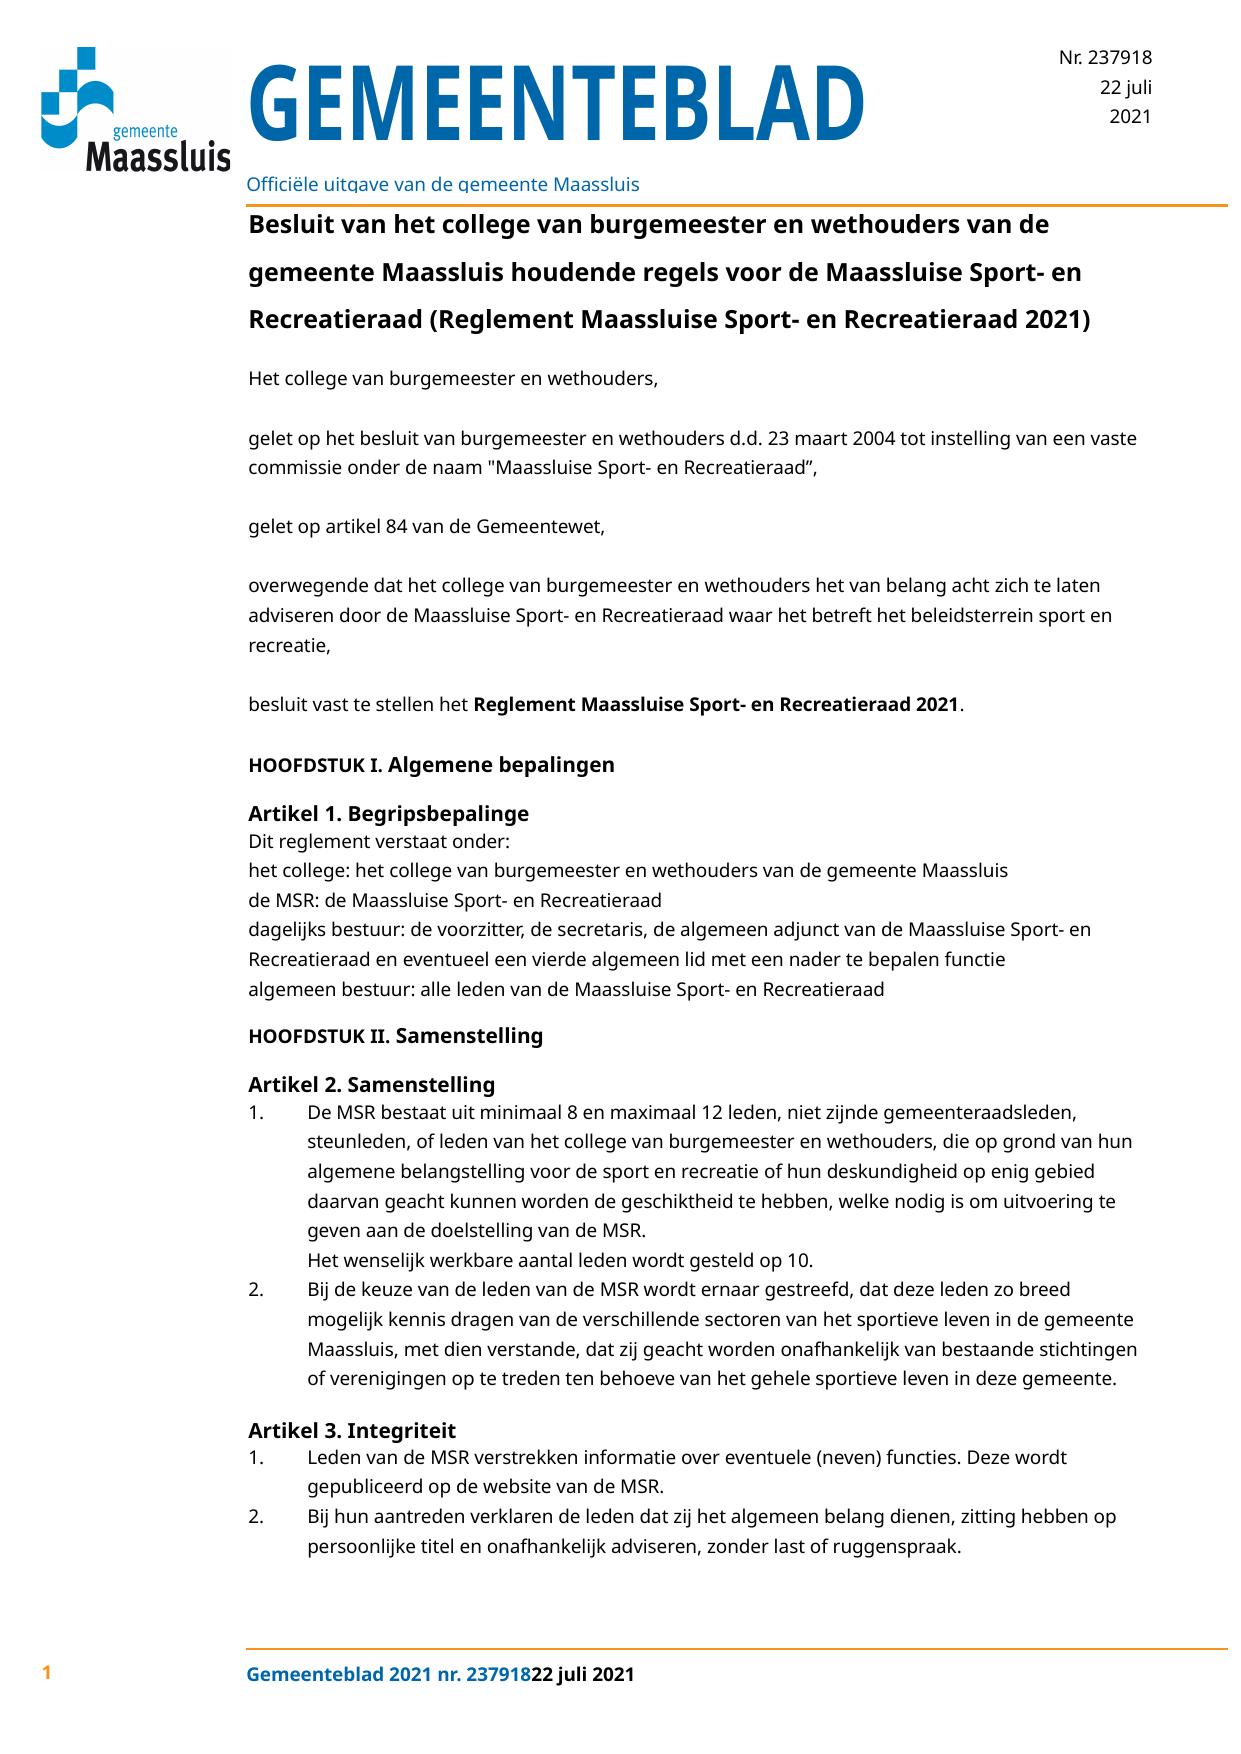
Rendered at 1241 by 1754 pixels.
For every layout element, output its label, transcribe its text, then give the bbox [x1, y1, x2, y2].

text Artikel 1. Begripsbepalinge [248, 799, 1152, 828]
text het college: het college van burgemeester en wethouders van de gemeente Maassluis [248, 857, 1152, 883]
text gelet op het besluit van burgemeester en wethouders d.d. 23 maart 2004 tot instelling van een vaste commissie onder de naam "Maassluise Sport- en Recreatieraad”, [248, 425, 1152, 480]
text Artikel 2. Samenstelling [248, 1071, 1152, 1099]
picture [41, 47, 231, 172]
text gelet op artikel 84 van de Gemeentewet, [248, 513, 1152, 539]
text de MSR: de Maassluise Sport- en Recreatieraad [248, 887, 1152, 913]
text HOOFDSTUK II. Samenstelling [248, 1021, 1152, 1050]
list Leden van de MSR verstrekken informatie over eventuele (neven) functies. Deze wordt gepubliceerd op de website van de MSR. [248, 1444, 1152, 1499]
text HOOFDSTUK I. Algemene bepalingen [248, 750, 1152, 778]
text overwegende dat het college van burgemeester en wethouders het van belang acht zich te laten adviseren door de Maassluise Sport- en Recreatieraad waar het betreft het beleidsterrein sport en recreatie, [248, 573, 1152, 657]
list Het wenselijk werkbare aantal leden wordt gesteld op 10. [248, 1247, 1152, 1273]
text Besluit van het college van burgemeester en wethouders van de gemeente Maassluis houdende regels voor de Maassluise Sport- en Recreatieraad (Reglement Maassluise Sport- en Recreatieraad 2021) [248, 207, 1152, 336]
text besluit vast te stellen het Reglement Maassluise Sport- en Recreatieraad 2021. [248, 691, 1152, 717]
text Artikel 3. Integriteit [248, 1416, 1152, 1444]
text Het college van burgemeester en wethouders, [248, 366, 1152, 391]
list Bij hun aantreden verklaren de leden dat zij het algemeen belang dienen, zitting hebben op persoonlijke titel en onafhankelijk adviseren, zonder last of ruggenspraak. [248, 1503, 1152, 1559]
text dagelijks bestuur: de voorzitter, de secretaris, de algemeen adjunct van de Maassluise Sport- en Recreatieraad en eventueel een vierde algemeen lid met een nader te bepalen functie [248, 917, 1152, 972]
picture [41, 47, 77, 92]
list De MSR bestaat uit minimaal 8 en maximaal 12 leden, niet zijnde gemeenteraadsleden, steunleden, of leden van het college van burgemeester en wethouders, die op grond van hun algemene belangstelling voor de sport en recreatie of hun deskundigheid op enig gebied daarvan geacht kunnen worden de geschiktheid te hebben, welke nodig is om uitvoering te geven aan de doelstelling van de MSR. [248, 1099, 1152, 1243]
text algemeen bestuur: alle leden van de Maassluise Sport- en Recreatieraad [248, 976, 1152, 1001]
text Dit reglement verstaat onder: [248, 828, 1152, 853]
list Bij de keuze van de leden van de MSR wordt ernaar gestreefd, dat deze leden zo breed mogelijk kennis dragen van de verschillende sectoren van het sportieve leven in de gemeente Maassluis, met dien verstande, dat zij geacht worden onafhankelijk van bestaande stichtingen of verenigingen op te treden ten behoeve van het gehele sportieve leven in deze gemeente. [248, 1277, 1152, 1391]
